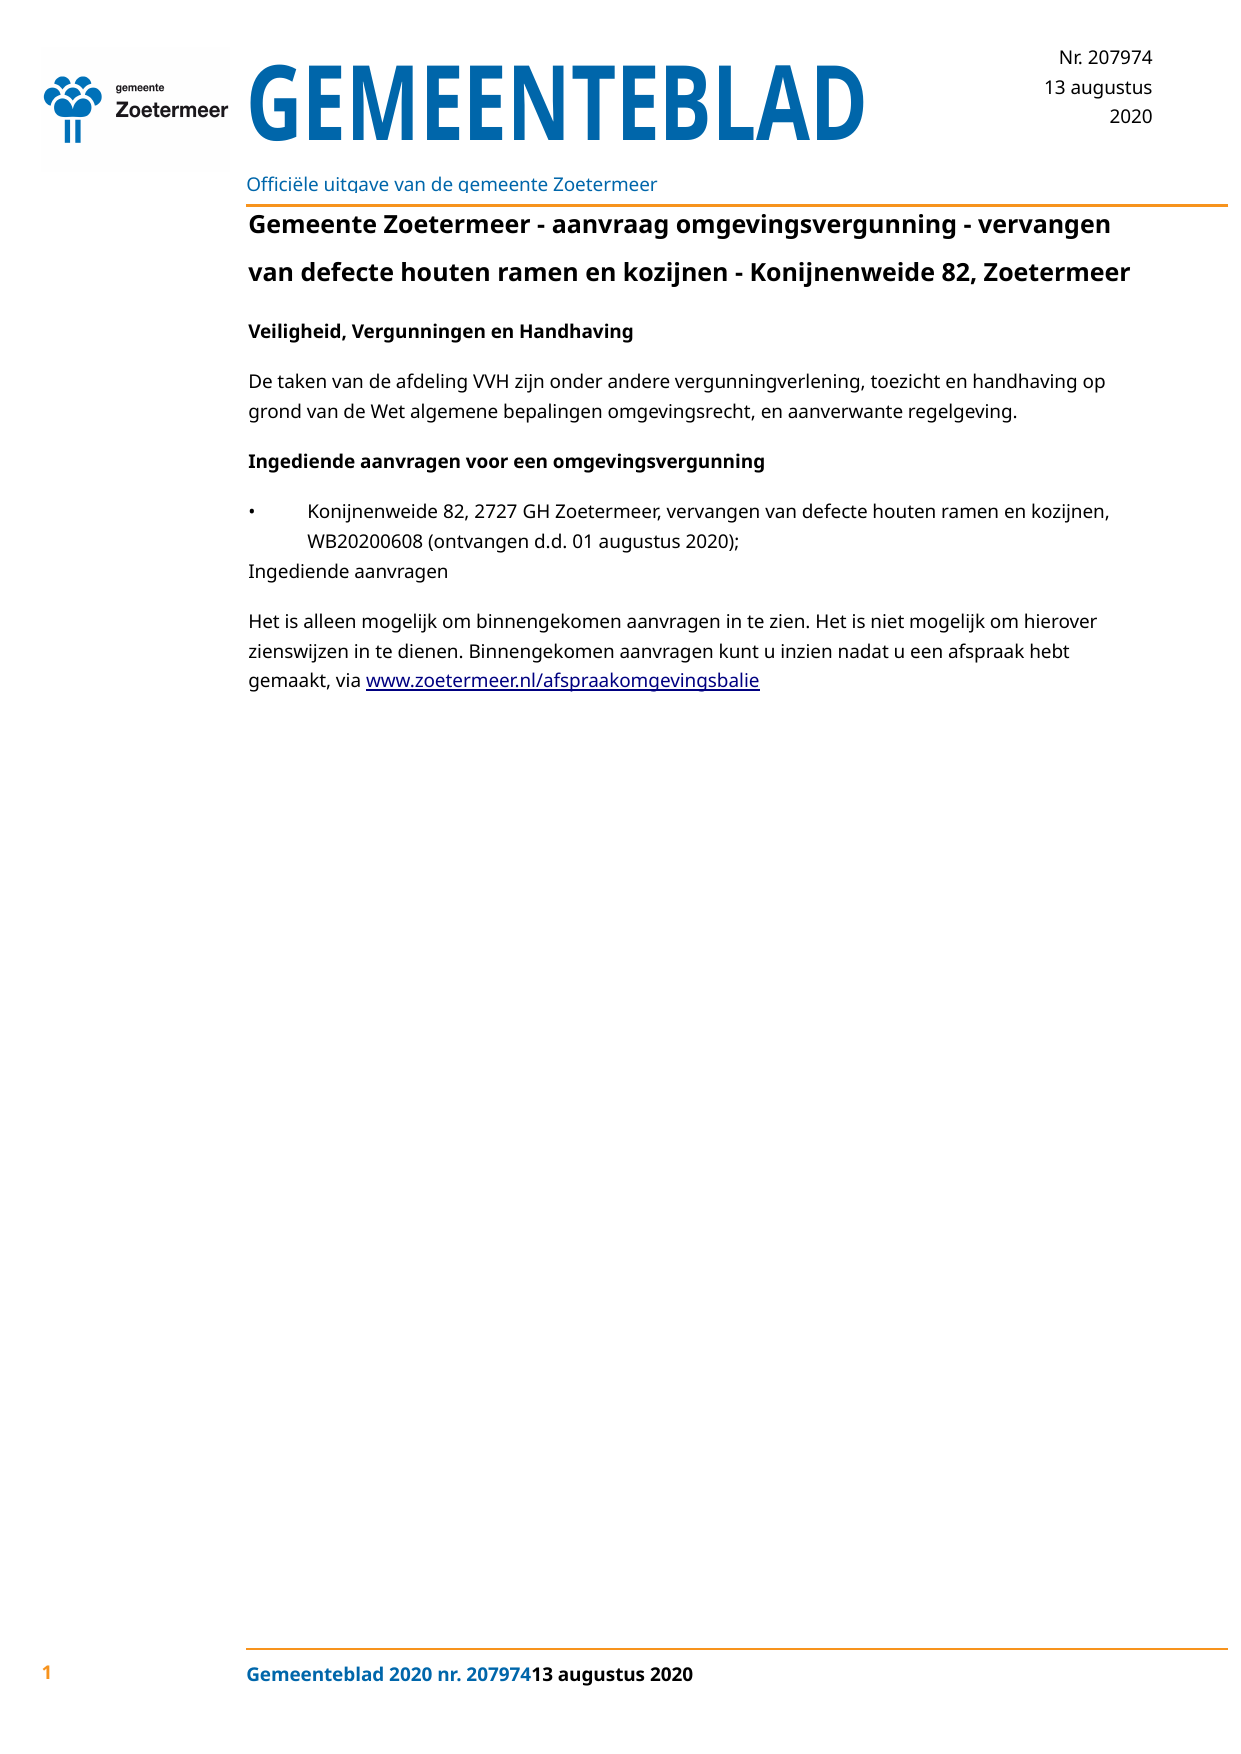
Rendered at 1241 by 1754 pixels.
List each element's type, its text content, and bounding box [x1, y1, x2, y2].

text Ingediende aanvragen voor een omgevingsvergunning [248, 448, 1152, 474]
text Veiligheid, Vergunningen en Handhaving [248, 318, 1152, 344]
text Het is alleen mogelijk om binnengekomen aanvragen in te zien. Het is niet mogelijk om hierover zienswijzen in te dienen. Binnengekomen aanvragen kunt u inzien nadat u een afspraak hebt gemaakt, via www.zoetermeer.nl/afspraakomgevingsbalie [248, 608, 1152, 693]
text De taken van de afdeling VVH zijn onder andere vergunningverlening, toezicht en handhaving op grond van de Wet algemene bepalingen omgevingsrecht, en aanverwante regelgeving. [248, 368, 1152, 424]
list Konijnenweide 82, 2727 GH Zoetermeer, vervangen van defecte houten ramen en kozijnen, WB20200608 (ontvangen d.d. 01 augustus 2020); [248, 499, 1152, 554]
text Ingediende aanvragen [248, 558, 1152, 584]
text Gemeente Zoetermeer - aanvraag omgevingsvergunning - vervangen van defecte houten ramen en kozijnen - Konijnenweide 82, Zoetermeer [248, 207, 1152, 288]
picture [41, 47, 231, 172]
